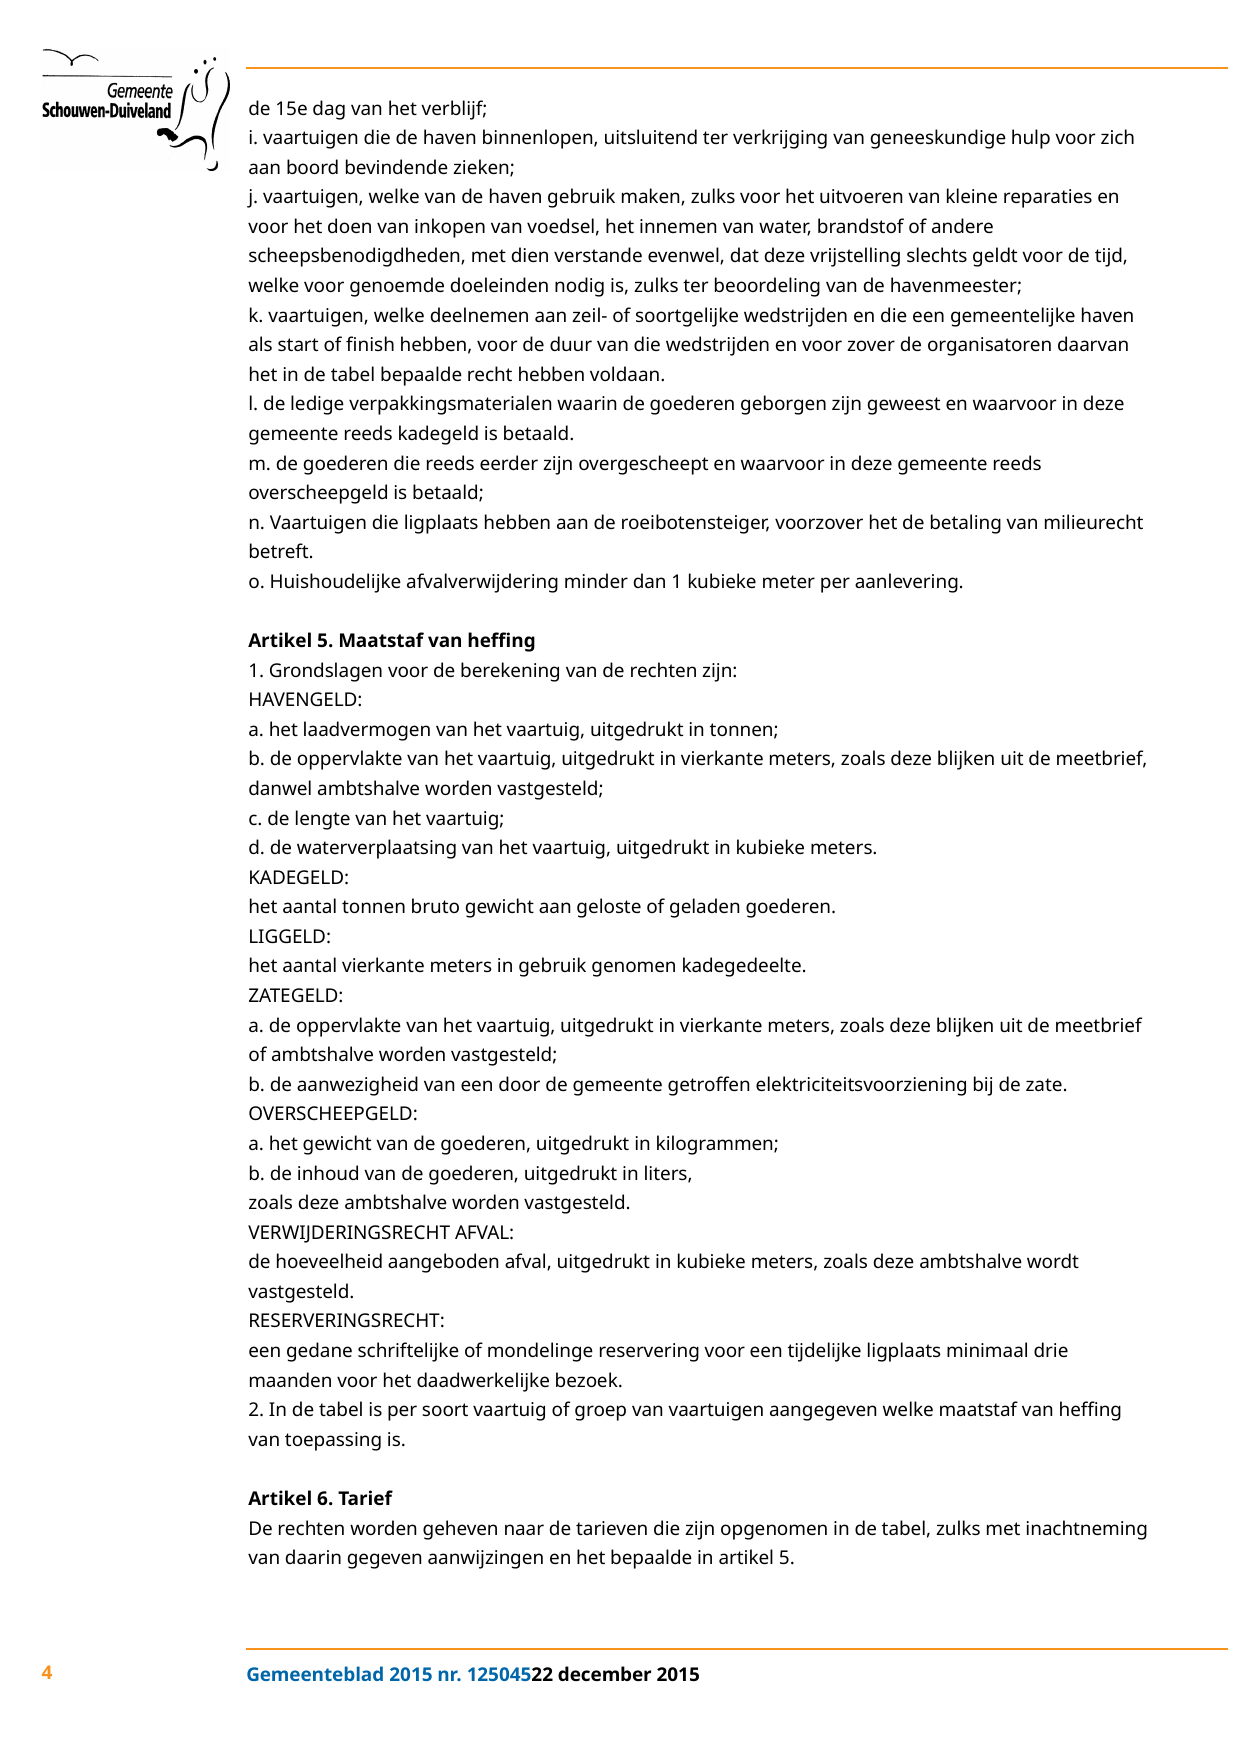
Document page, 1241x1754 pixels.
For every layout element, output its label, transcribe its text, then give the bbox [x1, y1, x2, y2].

text a. de oppervlakte van het vaartuig, uitgedrukt in vierkante meters, zoals deze blijken uit de meetbrief of ambtshalve worden vastgesteld; [248, 1012, 1152, 1067]
text l. de ledige verpakkingsmaterialen waarin de goederen geborgen zijn geweest en waarvoor in deze gemeente reeds kadegeld is betaald. [248, 391, 1152, 446]
text het aantal vierkante meters in gebruik genomen kadegedeelte. [248, 953, 1152, 978]
text m. de goederen die reeds eerder zijn overgescheept en waarvoor in deze gemeente reeds overscheepgeld is betaald; [248, 450, 1152, 505]
text zoals deze ambtshalve worden vastgesteld. [248, 1189, 1152, 1215]
text De rechten worden geheven naar de tarieven die zijn opgenomen in de tabel, zulks met inachtneming van daarin gegeven aanwijzingen en het bepaalde in artikel 5. [248, 1515, 1152, 1570]
text een gedane schriftelijke of mondelinge reservering voor een tijdelijke ligplaats minimaal drie maanden voor het daadwerkelijke bezoek. [248, 1337, 1152, 1393]
text k. vaartuigen, welke deelnemen aan zeil- of soortgelijke wedstrijden en die een gemeentelijke haven als start of finish hebben, voor de duur van die wedstrijden en voor zover de organisatoren daarvan het in de tabel bepaalde recht hebben voldaan. [248, 302, 1152, 387]
text c. de lengte van het vaartuig; [248, 805, 1152, 831]
text OVERSCHEEPGELD: [248, 1101, 1152, 1126]
text de hoeveelheid aangeboden afval, uitgedrukt in kubieke meters, zoals deze ambtshalve wordt vastgesteld. [248, 1248, 1152, 1304]
text a. het laadvermogen van het vaartuig, uitgedrukt in tonnen; [248, 716, 1152, 742]
text ZATEGELD: [248, 982, 1152, 1008]
text 1. Grondslagen voor de berekening van de rechten zijn: [248, 657, 1152, 683]
text b. de inhoud van de goederen, uitgedrukt in liters, [248, 1160, 1152, 1186]
text 2. In de tabel is per soort vaartuig of groep van vaartuigen aangegeven welke maatstaf van heffing van toepassing is. [248, 1396, 1152, 1452]
text i. vaartuigen die de haven binnenlopen, uitsluitend ter verkrijging van geneeskundige hulp voor zich aan boord bevindende zieken; [248, 124, 1152, 180]
text d. de waterverplaatsing van het vaartuig, uitgedrukt in kubieke meters. [248, 834, 1152, 860]
text b. de aanwezigheid van een door de gemeente getroffen elektriciteitsvoorziening bij de zate. [248, 1071, 1152, 1097]
picture [41, 47, 231, 172]
text a. het gewicht van de goederen, uitgedrukt in kilogrammen; [248, 1130, 1152, 1156]
text j. vaartuigen, welke van de haven gebruik maken, zulks voor het uitvoeren van kleine reparaties en voor het doen van inkopen van voedsel, het innemen van water, brandstof of andere scheepsbenodigdheden, met dien verstande evenwel, dat deze vrijstelling slechts geldt voor de tijd, welke voor genoemde doeleinden nodig is, zulks ter beoordeling van de havenmeester; [248, 183, 1152, 298]
text het aantal tonnen bruto gewicht aan geloste of geladen goederen. [248, 893, 1152, 919]
text n. Vaartuigen die ligplaats hebben aan de roeibotensteiger, voorzover het de betaling van milieurecht betreft. [248, 509, 1152, 564]
text o. Huishoudelijke afvalverwijdering minder dan 1 kubieke meter per aanlevering. [248, 568, 1152, 594]
text VERWIJDERINGSRECHT AFVAL: [248, 1219, 1152, 1245]
text LIGGELD: [248, 923, 1152, 949]
text de 15e dag van het verblijf; [248, 95, 1152, 121]
text Artikel 6. Tarief [248, 1485, 1152, 1511]
text b. de oppervlakte van het vaartuig, uitgedrukt in vierkante meters, zoals deze blijken uit de meetbrief, danwel ambtshalve worden vastgesteld; [248, 746, 1152, 801]
text KADEGELD: [248, 864, 1152, 890]
text RESERVERINGSRECHT: [248, 1308, 1152, 1333]
text HAVENGELD: [248, 686, 1152, 712]
text Artikel 5. Maatstaf van heffing [248, 627, 1152, 653]
